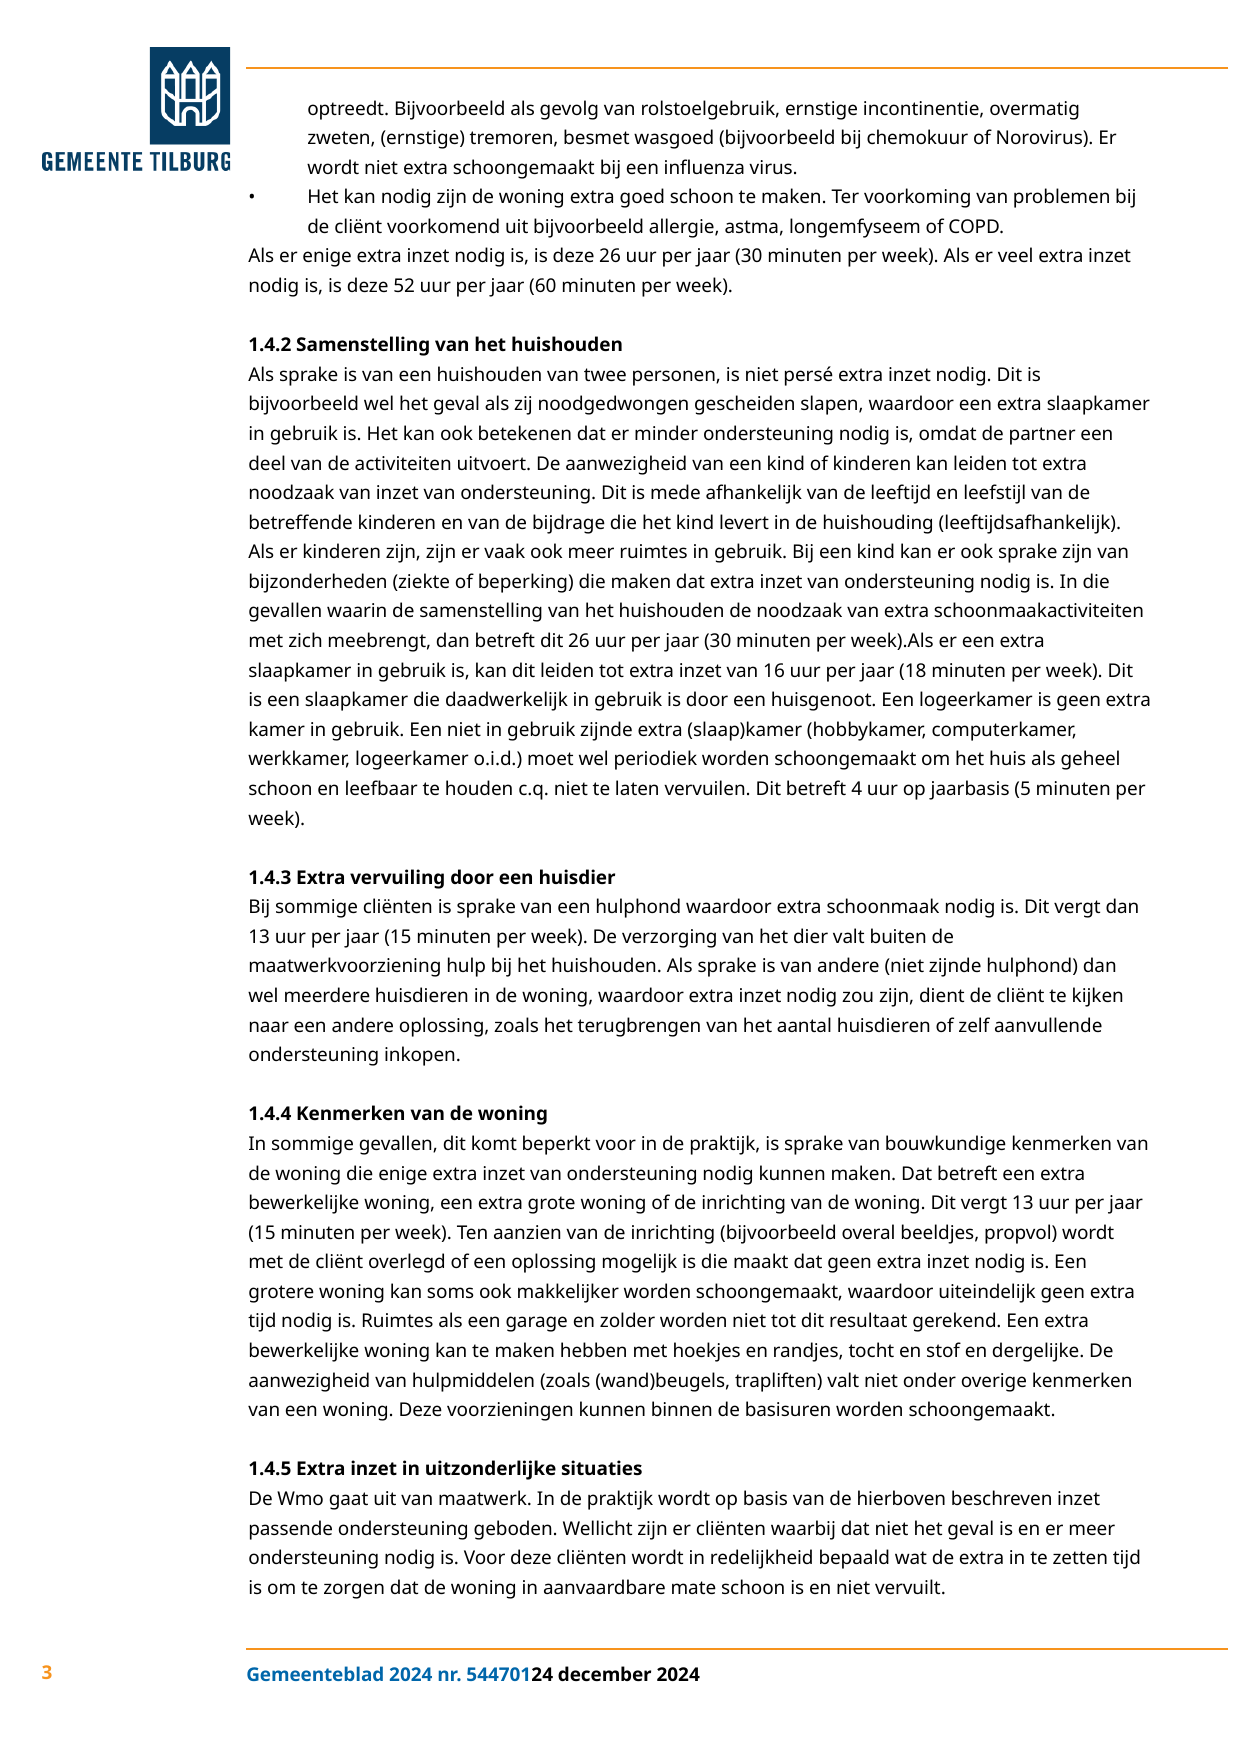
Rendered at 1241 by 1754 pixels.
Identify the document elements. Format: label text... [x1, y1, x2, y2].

list Het kan nodig zijn de woning extra goed schoon te maken. Ter voorkoming van problemen bij de cliënt voorkomend uit bijvoorbeeld allergie, astma, longemfyseem of COPD. [248, 183, 1152, 239]
text Bij sommige cliënten is sprake van een hulphond waardoor extra schoonmaak nodig is. Dit vergt dan 13 uur per jaar (15 minuten per week). De verzorging van het dier valt buiten de maatwerkvoorziening hulp bij het huishouden. Als sprake is van andere (niet zijnde hulphond) dan wel meerdere huisdieren in de woning, waardoor extra inzet nodig zou zijn, dient de cliënt te kijken naar een andere oplossing, zoals het terugbrengen van het aantal huisdieren of zelf aanvullende ondersteuning inkopen. [248, 893, 1152, 1067]
text In sommige gevallen, dit komt beperkt voor in de praktijk, is sprake van bouwkundige kenmerken van de woning die enige extra inzet van ondersteuning nodig kunnen maken. Dat betreft een extra bewerkelijke woning, een extra grote woning of de inrichting van de woning. Dit vergt 13 uur per jaar (15 minuten per week). Ten aanzien van de inrichting (bijvoorbeeld overal beeldjes, propvol) wordt met de cliënt overlegd of een oplossing mogelijk is die maakt dat geen extra inzet nodig is. Een grotere woning kan soms ook makkelijker worden schoongemaakt, waardoor uiteindelijk geen extra tijd nodig is. Ruimtes als een garage en zolder worden niet tot dit resultaat gerekend. Een extra bewerkelijke woning kan te maken hebben met hoekjes en randjes, tocht en stof en dergelijke. De aanwezigheid van hulpmiddelen (zoals (wand)beugels, trapliften) valt niet onder overige kenmerken van een woning. Deze voorzieningen kunnen binnen de basisuren worden schoongemaakt. [248, 1130, 1152, 1422]
text Als sprake is van een huishouden van twee personen, is niet persé extra inzet nodig. Dit is bijvoorbeeld wel het geval als zij noodgedwongen gescheiden slapen, waardoor een extra slaapkamer in gebruik is. Het kan ook betekenen dat er minder ondersteuning nodig is, omdat de partner een deel van de activiteiten uitvoert. De aanwezigheid van een kind of kinderen kan leiden tot extra noodzaak van inzet van ondersteuning. Dit is mede afhankelijk van de leeftijd en leefstijl van de betreffende kinderen en van de bijdrage die het kind levert in de huishouding (leeftijdsafhankelijk). Als er kinderen zijn, zijn er vaak ook meer ruimtes in gebruik. Bij een kind kan er ook sprake zijn van bijzonderheden (ziekte of beperking) die maken dat extra inzet van ondersteuning nodig is. In die gevallen waarin de samenstelling van het huishouden de noodzaak van extra schoonmaakactiviteiten met zich meebrengt, dan betreft dit 26 uur per jaar (30 minuten per week).Als er een extra slaapkamer in gebruik is, kan dit leiden tot extra inzet van 16 uur per jaar (18 minuten per week). Dit is een slaapkamer die daadwerkelijk in gebruik is door een huisgenoot. Een logeerkamer is geen extra kamer in gebruik. Een niet in gebruik zijnde extra (slaap)kamer (hobbykamer, computerkamer, werkkamer, logeerkamer o.i.d.) moet wel periodiek worden schoongemaakt om het huis als geheel schoon en leefbaar te houden c.q. niet te laten vervuilen. Dit betreft 4 uur op jaarbasis (5 minuten per week). [248, 361, 1152, 831]
picture [41, 47, 231, 172]
text De Wmo gaat uit van maatwerk. In de praktijk wordt op basis van de hierboven beschreven inzet passende ondersteuning geboden. Wellicht zijn er cliënten waarbij dat niet het geval is en er meer ondersteuning nodig is. Voor deze cliënten wordt in redelijkheid bepaald wat de extra in te zetten tijd is om te zorgen dat de woning in aanvaardbare mate schoon is en niet vervuilt. [248, 1485, 1152, 1600]
text 1.4.2 Samenstelling van het huishouden [248, 331, 1152, 357]
text Als er enige extra inzet nodig is, is deze 26 uur per jaar (30 minuten per week). Als er veel extra inzet nodig is, is deze 52 uur per jaar (60 minuten per week). [248, 243, 1152, 298]
text 1.4.5 Extra inzet in uitzonderlijke situaties [248, 1456, 1152, 1481]
text 1.4.3 Extra vervuiling door een huisdier [248, 864, 1152, 890]
list optreedt. Bijvoorbeeld als gevolg van rolstoelgebruik, ernstige incontinentie, overmatig zweten, (ernstige) tremoren, besmet wasgoed (bijvoorbeeld bij chemokuur of Norovirus). Er wordt niet extra schoongemaakt bij een influenza virus. [248, 95, 1152, 180]
text 1.4.4 Kenmerken van de woning [248, 1101, 1152, 1126]
